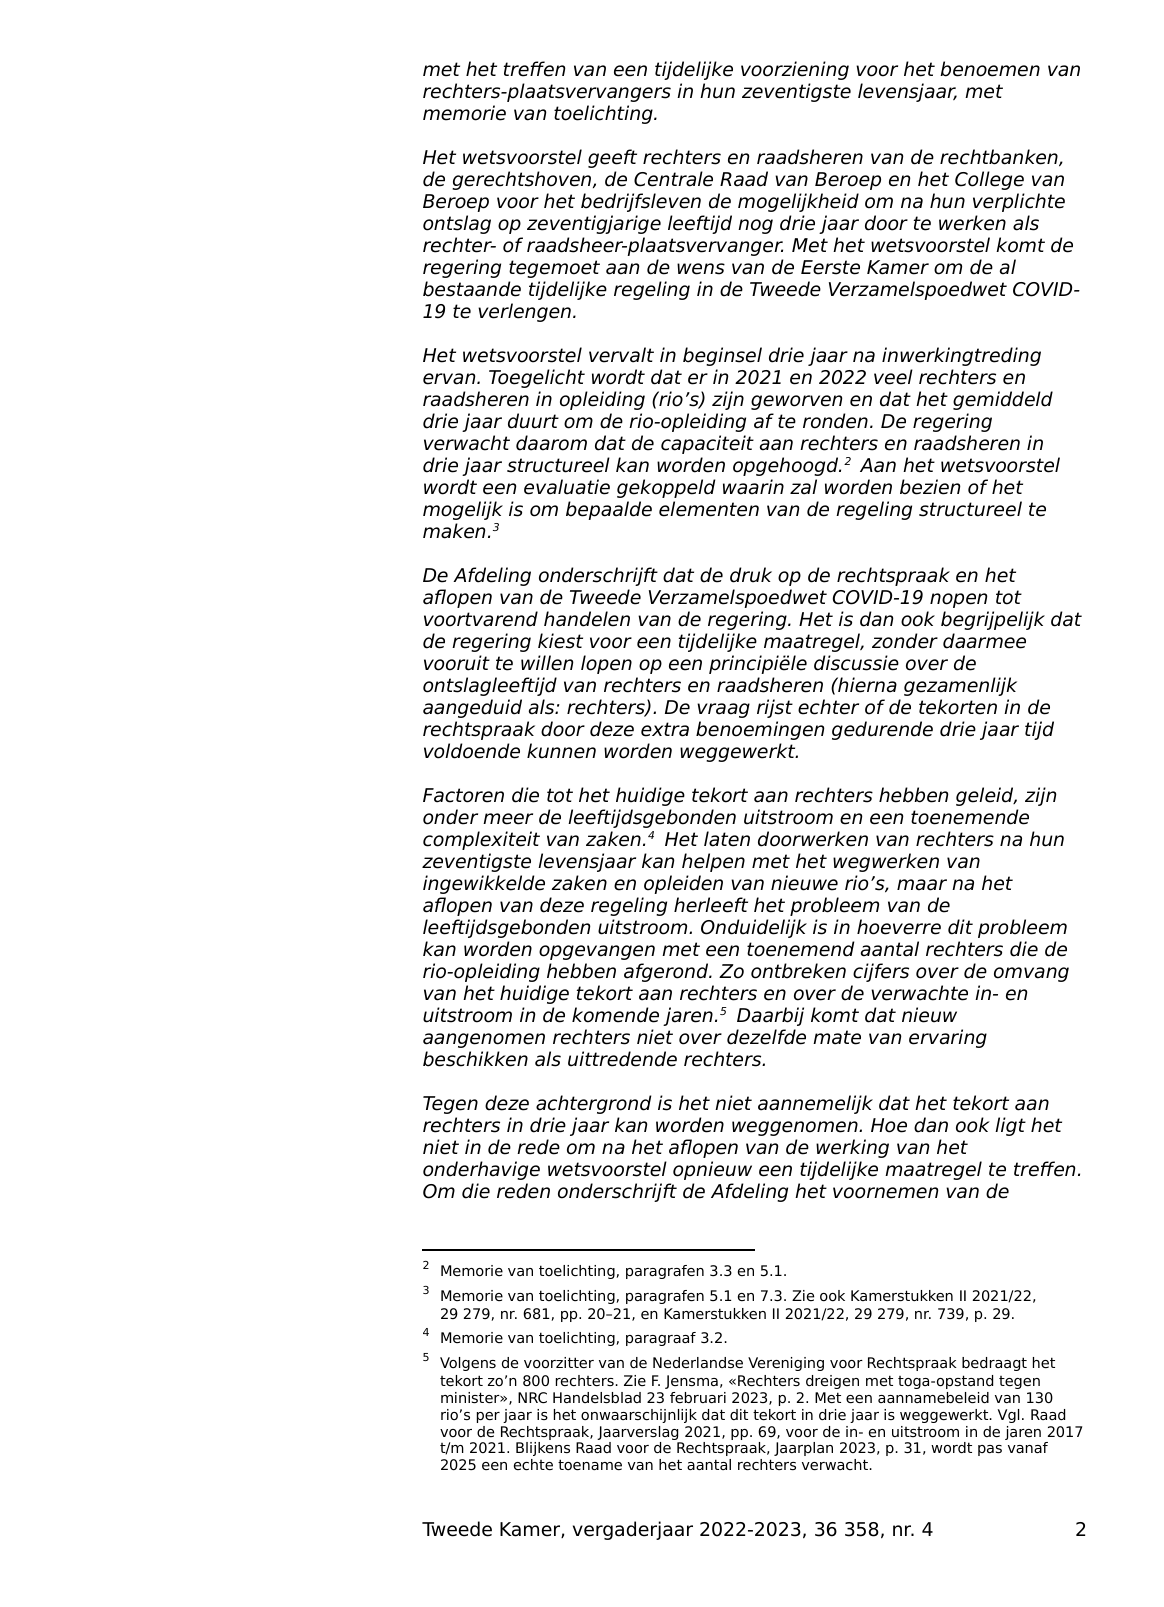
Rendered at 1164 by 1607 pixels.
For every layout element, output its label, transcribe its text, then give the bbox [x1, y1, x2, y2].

text met het treffen van een tijdelijke voorziening voor het benoemen van rechters-plaatsvervangers in hun zeventigste levensjaar, met memorie van toelichting. [422, 59, 1087, 125]
text De Afdeling onderschrijft dat de druk op de rechtspraak en het aflopen van de Tweede Verzamelspoedwet COVID-19 nopen tot voortvarend handelen van de regering. Het is dan ook begrijpelijk dat de regering kiest voor een tijdelijke maatregel, zonder daarmee vooruit te willen lopen op een principiële discussie over de ontslagleeftijd van rechters en raadsheren (hierna gezamenlijk aangeduid als: rechters). De vraag rijst echter of de tekorten in de rechtspraak door deze extra benoemingen gedurende drie jaar tijd voldoende kunnen worden weggewerkt. [422, 565, 1087, 763]
text Memorie van toelichting, paragraaf 3.2. [422, 1326, 1087, 1348]
text Factoren die tot het huidige tekort aan rechters hebben geleid, zijn onder meer de leeftijdsgebonden uitstroom en een toenemende complexiteit van zaken. Het laten doorwerken van rechters na hun zeventigste levensjaar kan helpen met het wegwerken van ingewikkelde zaken en opleiden van nieuwe rio’s, maar na het aflopen van deze regeling herleeft het probleem van de leeftijdsgebonden uitstroom. Onduidelijk is in hoeverre dit probleem kan worden opgevangen met een toenemend aantal rechters die de rio-opleiding hebben afgerond. Zo ontbreken cijfers over de omvang van het huidige tekort aan rechters en over de verwachte in- en uitstroom in de komende jaren. Daarbij komt dat nieuw aangenomen rechters niet over dezelfde mate van ervaring beschikken als uittredende rechters. [422, 785, 1087, 1071]
text Volgens de voorzitter van de Nederlandse Vereniging voor Rechtspraak bedraagt het tekort zo’n 800 rechters. Zie F. Jensma, «Rechters dreigen met toga-opstand tegen minister», NRC Handelsblad 23 februari 2023, p. 2. Met een aannamebeleid van 130 rio’s per jaar is het onwaarschijnlijk dat dit tekort in drie jaar is weggewerkt. Vgl. Raad voor de Rechtspraak, Jaarverslag 2021, pp. 69, voor de in- en uitstroom in de jaren 2017 t/m 2021. Blijkens Raad voor de Rechtspraak, Jaarplan 2023, p. 31, wordt pas vanaf 2025 een echte toename van het aantal rechters verwacht. [422, 1351, 1087, 1474]
text Tegen deze achtergrond is het niet aannemelijk dat het tekort aan rechters in drie jaar kan worden weggenomen. Hoe dan ook ligt het niet in de rede om na het aflopen van de werking van het onderhavige wetsvoorstel opnieuw een tijdelijke maatregel te treffen. Om die reden onderschrijft de Afdeling het voornemen van de [422, 1093, 1087, 1203]
text Memorie van toelichting, paragrafen 3.3 en 5.1. [422, 1259, 1087, 1281]
text Het wetsvoorstel geeft rechters en raadsheren van de rechtbanken, de gerechtshoven, de Centrale Raad van Beroep en het College van Beroep voor het bedrijfsleven de mogelijkheid om na hun verplichte ontslag op zeventigjarige leeftijd nog drie jaar door te werken als rechter- of raadsheer-plaatsvervanger. Met het wetsvoorstel komt de regering tegemoet aan de wens van de Eerste Kamer om de al bestaande tijdelijke regeling in de Tweede Verzamelspoedwet COVID-19 te verlengen. [422, 147, 1087, 323]
text Memorie van toelichting, paragrafen 5.1 en 7.3. Zie ook Kamerstukken II 2021/22, 29 279, nr. 681, pp. 20–21, en Kamerstukken II 2021/22, 29 279, nr. 739, p. 29. [422, 1284, 1087, 1323]
text Het wetsvoorstel vervalt in beginsel drie jaar na inwerkingtreding ervan. Toegelicht wordt dat er in 2021 en 2022 veel rechters en raadsheren in opleiding (rio’s) zijn geworven en dat het gemiddeld drie jaar duurt om de rio-opleiding af te ronden. De regering verwacht daarom dat de capaciteit aan rechters en raadsheren in drie jaar structureel kan worden opgehoogd. Aan het wetsvoorstel wordt een evaluatie gekoppeld waarin zal worden bezien of het mogelijk is om bepaalde elementen van de regeling structureel te maken. [422, 345, 1087, 543]
